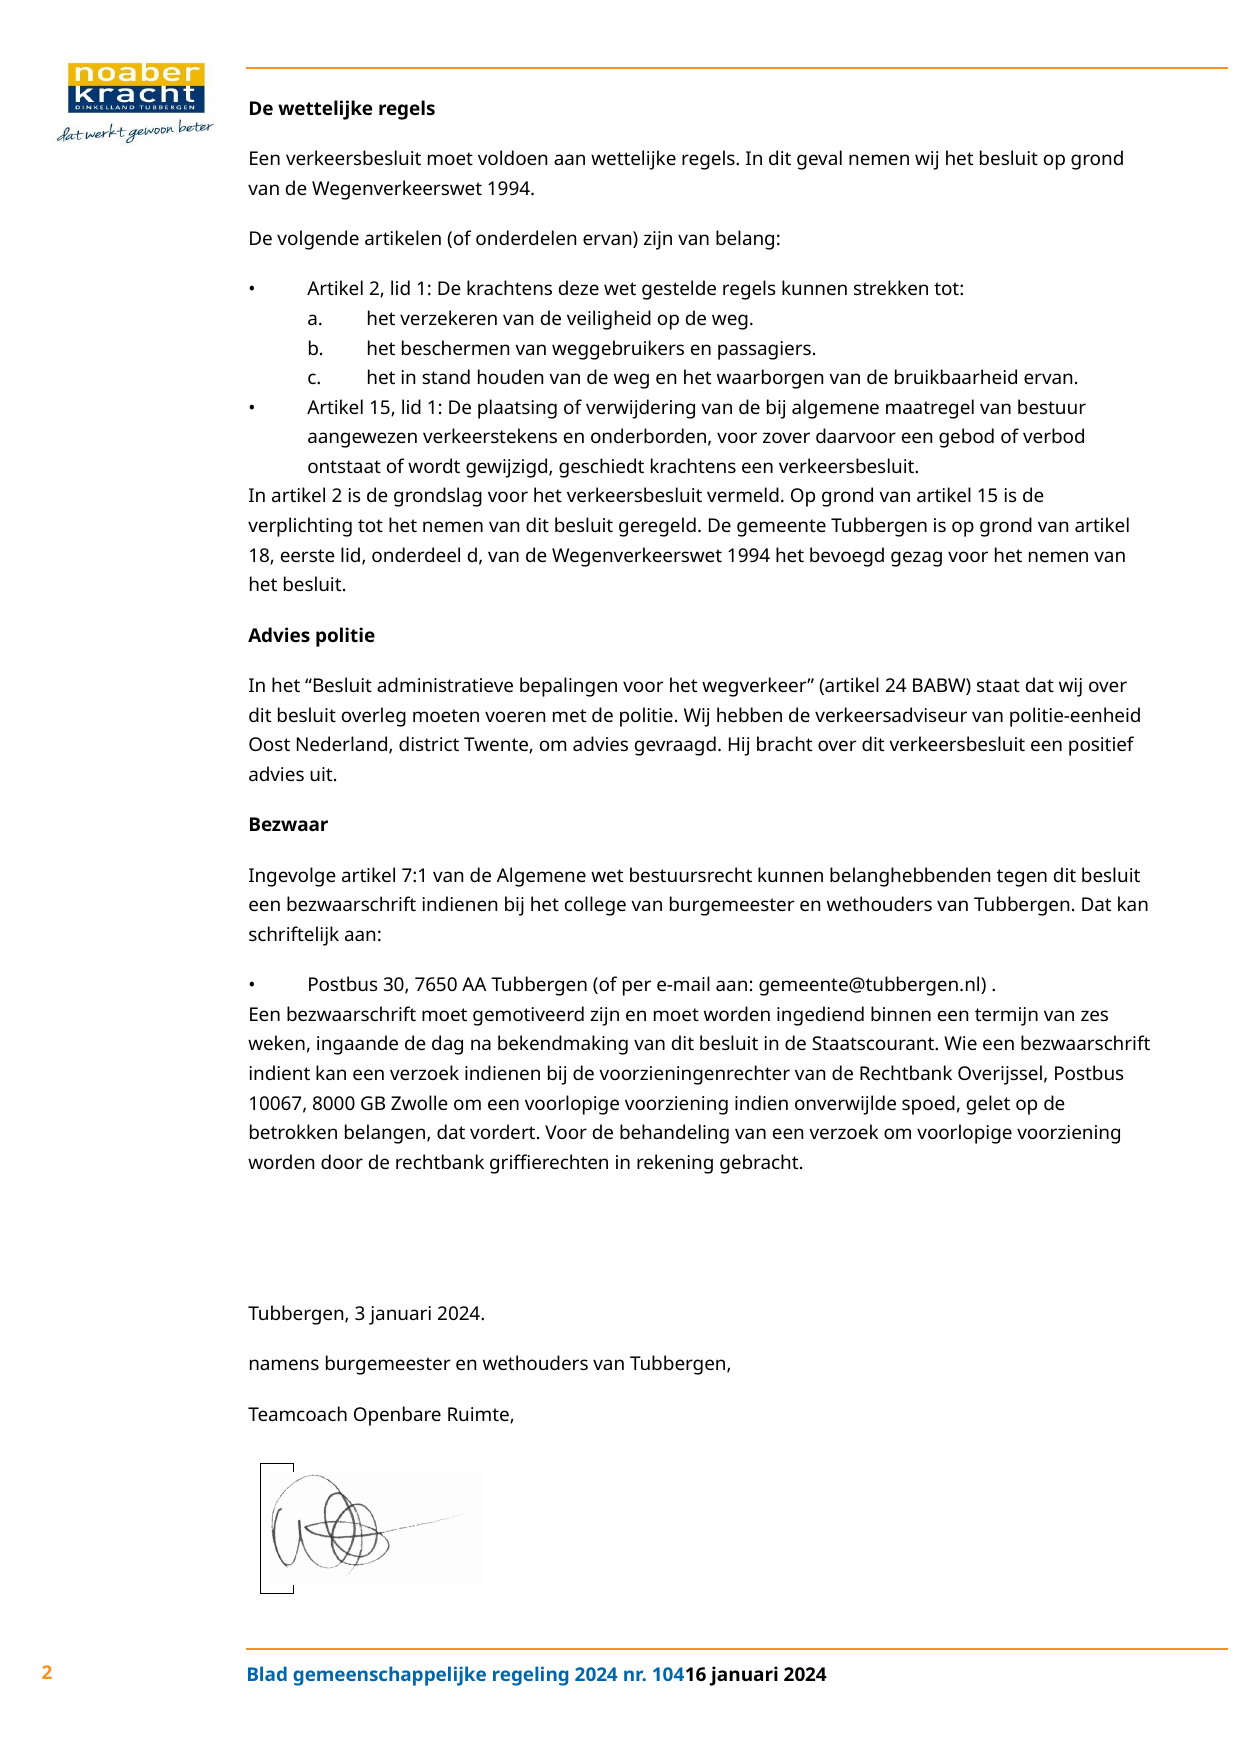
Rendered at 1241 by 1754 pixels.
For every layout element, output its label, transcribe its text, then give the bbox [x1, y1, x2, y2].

list het in stand houden van de weg en het waarborgen van de bruikbaarheid ervan. [307, 364, 1152, 390]
text Een verkeersbesluit moet voldoen aan wettelijke regels. In dit geval nemen wij het besluit op grond van de Wegenverkeerswet 1994. [248, 145, 1152, 201]
text De volgende artikelen (of onderdelen ervan) zijn van belang: [248, 225, 1152, 251]
list Artikel 15, lid 1: De plaatsing of verwijdering van de bij algemene maatregel van bestuur aangewezen verkeerstekens en onderborden, voor zover daarvoor een gebod of verbod ontstaat of wordt gewijzigd, geschiedt krachtens een verkeersbesluit. [248, 394, 1152, 479]
text namens burgemeester en wethouders van Tubbergen, [248, 1351, 1152, 1376]
picture [41, 47, 231, 172]
list het beschermen van weggebruikers en passagiers. [307, 335, 1152, 361]
list Postbus 30, 7650 AA Tubbergen (of per e-mail aan: gemeente@tubbergen.nl) . [248, 971, 1152, 997]
text Teamcoach Openbare Ruimte, [248, 1401, 1152, 1427]
text Een bezwaarschrift moet gemotiveerd zijn en moet worden ingediend binnen een termijn van zes weken, ingaande de dag na bekendmaking van dit besluit in de Staatscourant. Wie een bezwaarschrift indient kan een verzoek indienen bij de voorzieningenrechter van de Rechtbank Overijssel, Postbus 10067, 8000 GB Zwolle om een voorlopige voorziening indien onverwijlde spoed, gelet op de betrokken belangen, dat vordert. Voor de behandeling van een verzoek om voorlopige voorziening worden door de rechtbank griffierechten in rekening gebracht. [248, 1001, 1152, 1175]
text In artikel 2 is de grondslag voor het verkeersbesluit vermeld. Op grond van artikel 15 is de verplichting tot het nemen van dit besluit geregeld. De gemeente Tubbergen is op grond van artikel 18, eerste lid, onderdeel d, van de Wegenverkeerswet 1994 het bevoegd gezag voor het nemen van het besluit. [248, 483, 1152, 597]
text In het “Besluit administratieve bepalingen voor het wegverkeer” (artikel 24 BABW) staat dat wij over dit besluit overleg moeten voeren met de politie. Wij hebben de verkeersadviseur van politie-eenheid Oost Nederland, district Twente, om advies gevraagd. Hij bracht over dit verkeersbesluit een positief advies uit. [248, 672, 1152, 787]
text Advies politie [248, 622, 1152, 648]
list het verzekeren van de veiligheid op de weg. [307, 305, 1152, 331]
text Tubbergen, 3 januari 2024. [248, 1300, 1152, 1326]
picture [268, 1472, 483, 1585]
list Artikel 2, lid 1: De krachtens deze wet gestelde regels kunnen strekken tot: [248, 276, 1152, 301]
text Ingevolge artikel 7:1 van de Algemene wet bestuursrecht kunnen belanghebbenden tegen dit besluit een bezwaarschrift indienen bij het college van burgemeester en wethouders van Tubbergen. Dat kan schriftelijk aan: [248, 862, 1152, 947]
text Bezwaar [248, 811, 1152, 837]
text De wettelijke regels [248, 95, 1152, 121]
